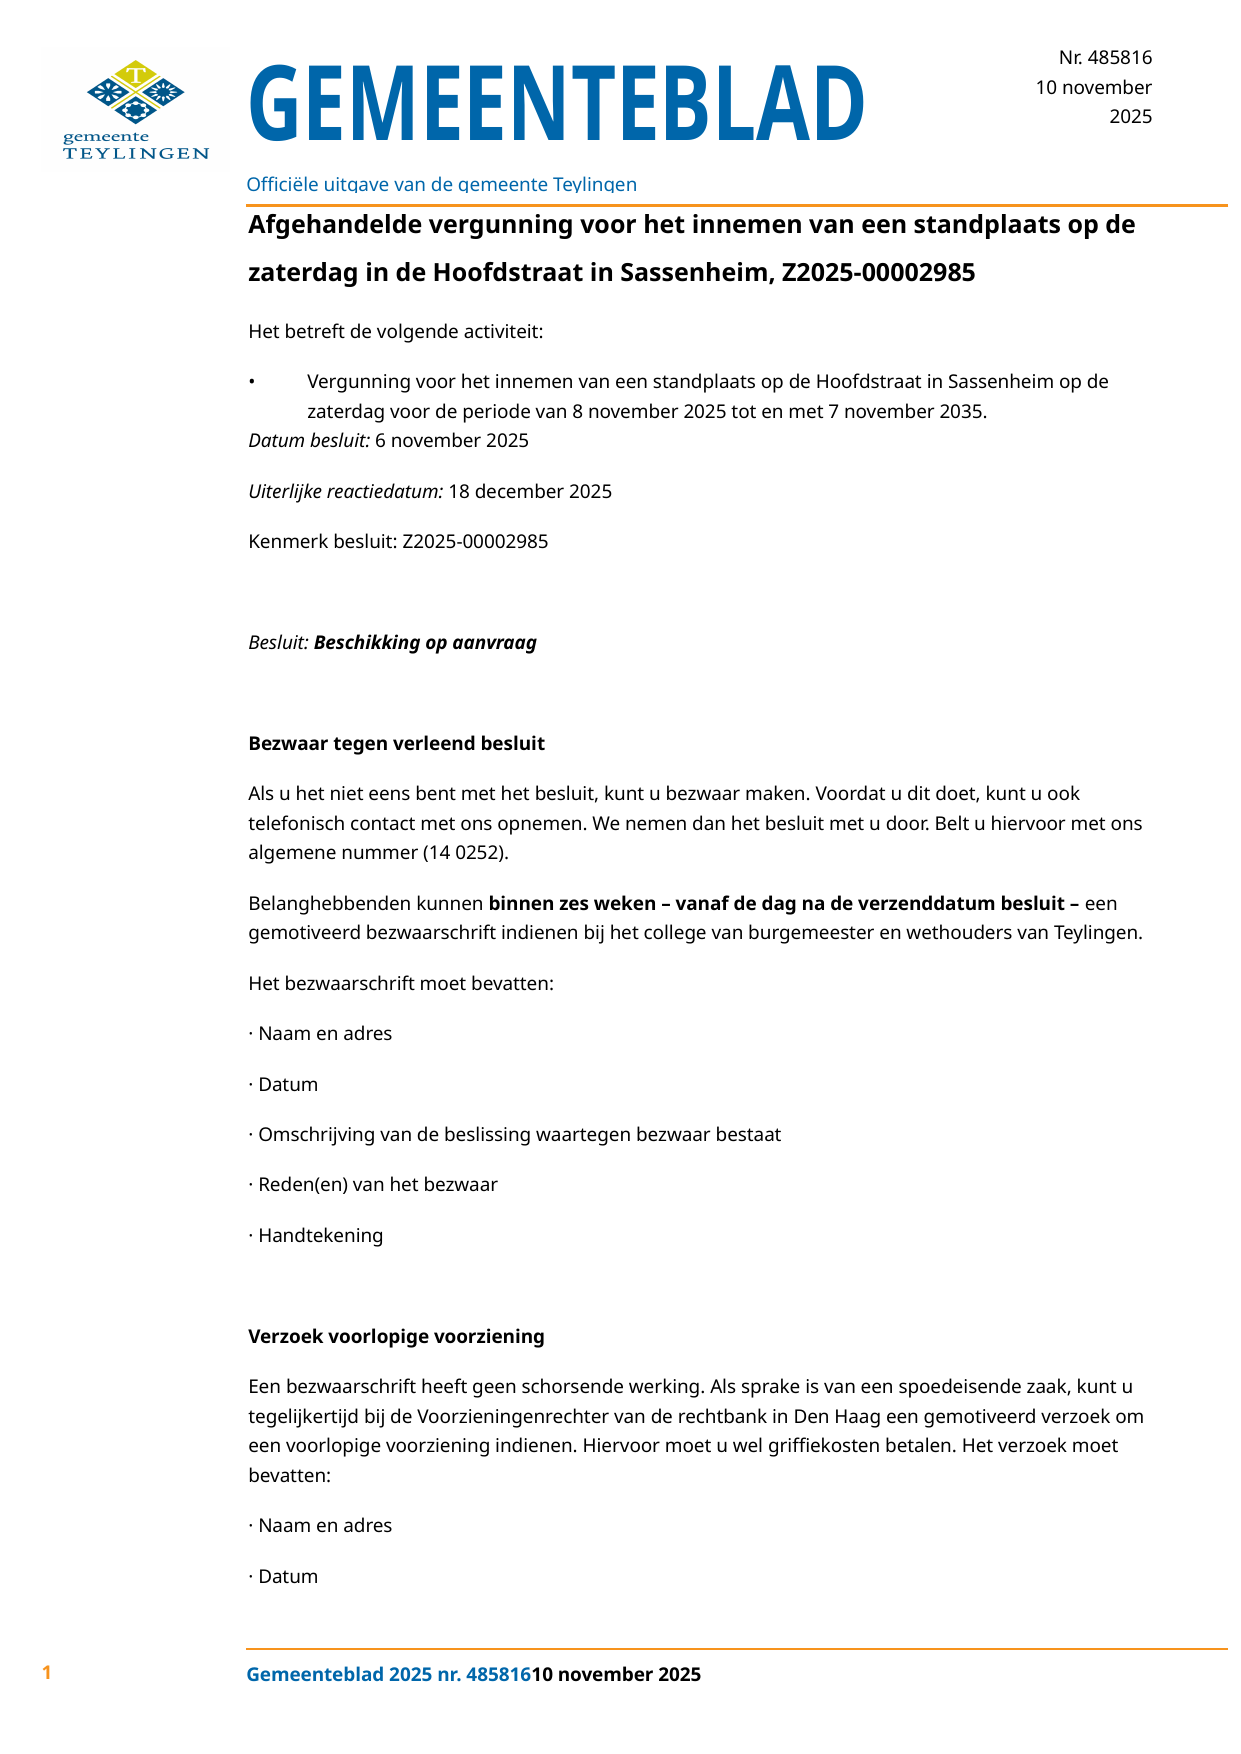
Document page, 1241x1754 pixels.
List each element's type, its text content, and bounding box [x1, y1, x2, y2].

text · Datum [248, 1071, 1152, 1097]
text · Naam en adres [248, 1512, 1152, 1538]
text Belanghebbenden kunnen binnen zes weken – vanaf de dag na de verzenddatum besluit – een gemotiveerd bezwaarschrift indienen bij het college van burgemeester en wethouders van Teylingen. [248, 890, 1152, 945]
text Kenmerk besluit: Z2025-00002985 [248, 528, 1152, 554]
text Uiterlijke reactiedatum: 18 december 2025 [248, 478, 1152, 504]
text Verzoek voorlopige voorziening [248, 1323, 1152, 1349]
picture [41, 47, 231, 172]
text · Omschrijving van de beslissing waartegen bezwaar bestaat [248, 1121, 1152, 1147]
text Bezwaar tegen verleend besluit [248, 730, 1152, 756]
text Afgehandelde vergunning voor het innemen van een standplaats op de zaterdag in de Hoofdstraat in Sassenheim, Z2025-00002985 [248, 207, 1152, 288]
text Datum besluit: 6 november 2025 [248, 427, 1152, 453]
text · Datum [248, 1563, 1152, 1589]
text · Naam en adres [248, 1020, 1152, 1046]
text · Handtekening [248, 1222, 1152, 1248]
list Vergunning voor het innemen van een standplaats op de Hoofdstraat in Sassenheim op de zaterdag voor de periode van 8 november 2025 tot en met 7 november 2035. [248, 368, 1152, 424]
text Een bezwaarschrift heeft geen schorsende werking. Als sprake is van een spoedeisende zaak, kunt u tegelijkertijd bij de Voorzieningenrechter van de rechtbank in Den Haag een gemotiveerd verzoek om een voorlopige voorziening indienen. Hiervoor moet u wel griffiekosten betalen. Het verzoek moet bevatten: [248, 1373, 1152, 1488]
text · Reden(en) van het bezwaar [248, 1172, 1152, 1197]
text Het betreft de volgende activiteit: [248, 318, 1152, 344]
text Het bezwaarschrift moet bevatten: [248, 970, 1152, 996]
text Besluit: Beschikking op aanvraag [248, 629, 1152, 655]
text Als u het niet eens bent met het besluit, kunt u bezwaar maken. Voordat u dit doet, kunt u ook telefonisch contact met ons opnemen. We nemen dan het besluit met u door. Belt u hiervoor met ons algemene nummer (14 0252). [248, 780, 1152, 865]
